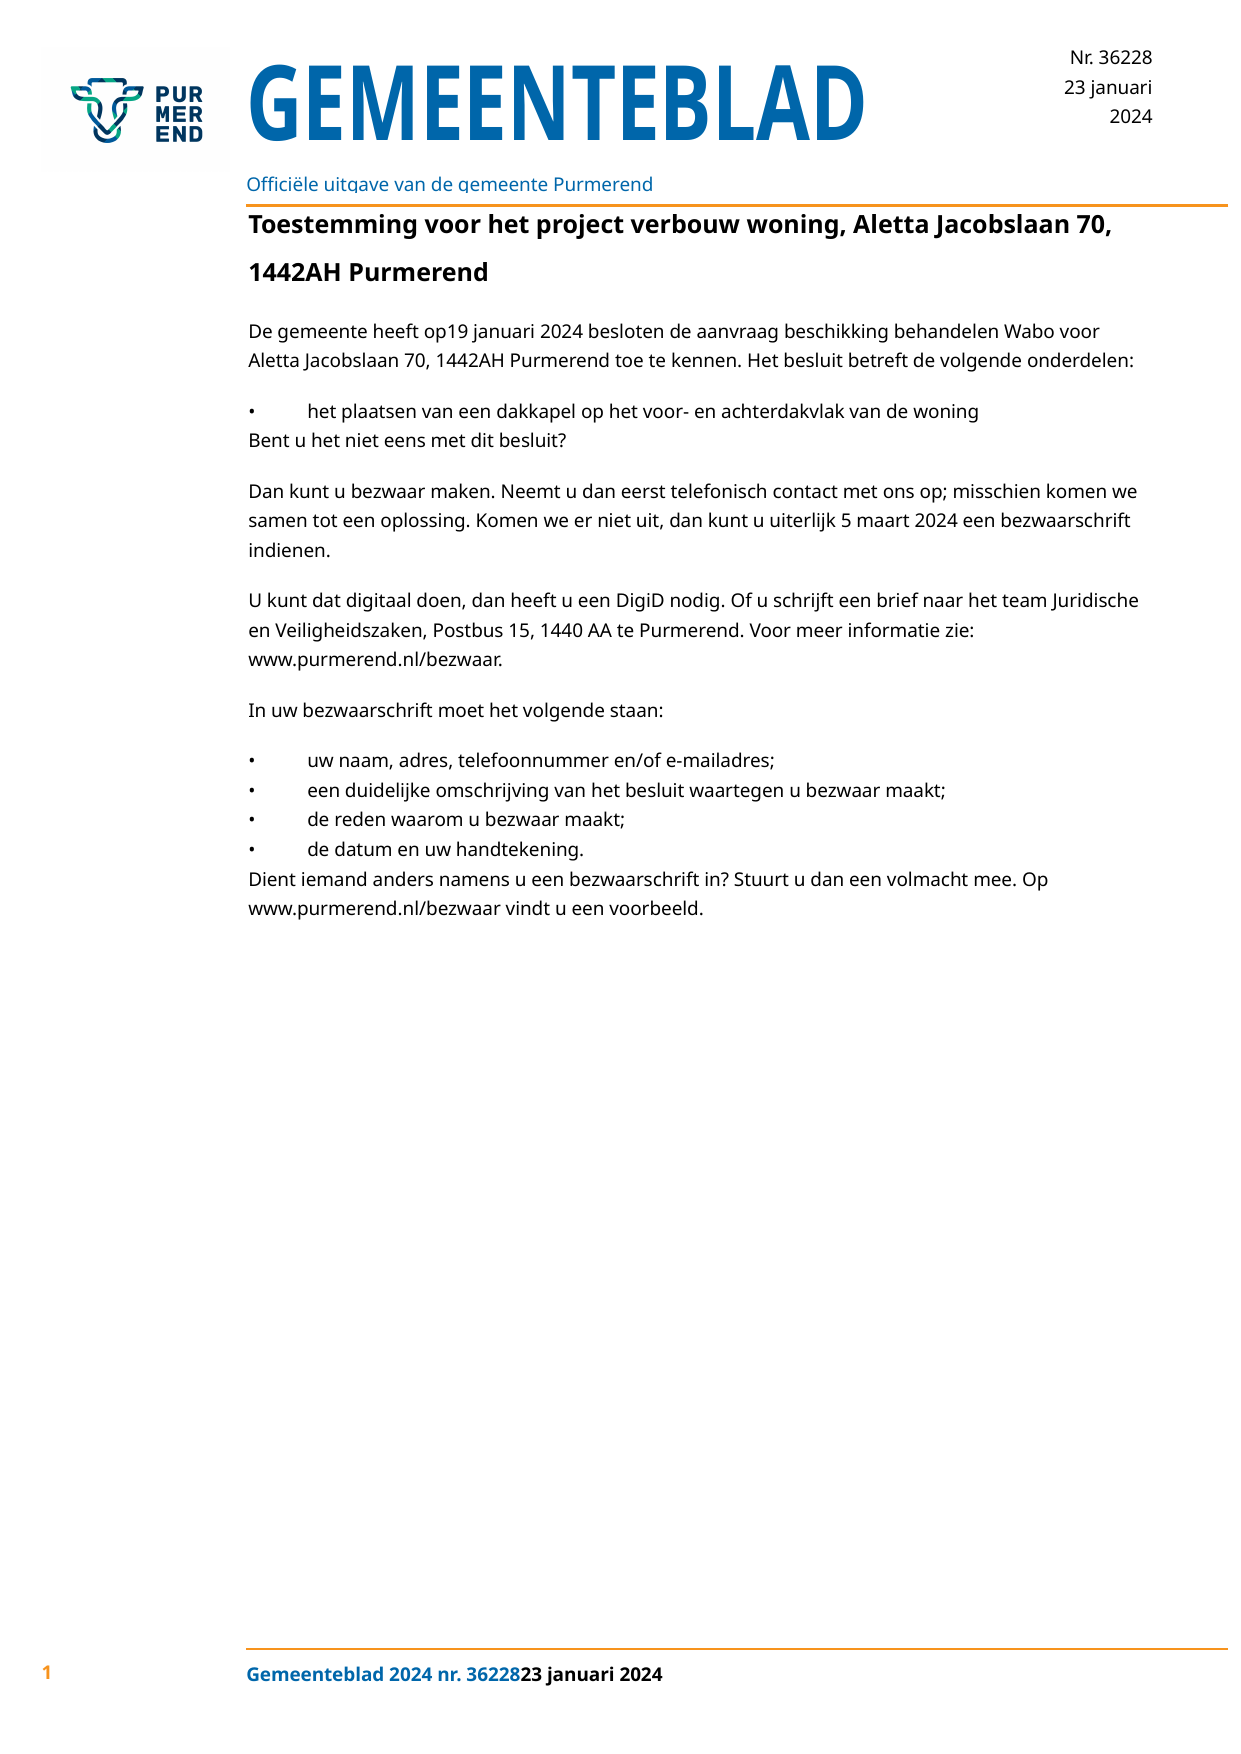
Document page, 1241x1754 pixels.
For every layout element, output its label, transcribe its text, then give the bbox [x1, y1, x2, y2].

text Dient iemand anders namens u een bezwaarschrift in? Stuurt u dan een volmacht mee. Op www.purmerend.nl/bezwaar vindt u een voorbeeld. [248, 866, 1152, 921]
text De gemeente heeft op19 januari 2024 besloten de aanvraag beschikking behandelen Wabo voor Aletta Jacobslaan 70, 1442AH Purmerend toe te kennen. Het besluit betreft de volgende onderdelen: [248, 318, 1152, 373]
list uw naam, adres, telefoonnummer en/of e-mailadres; [248, 747, 1152, 773]
text Dan kunt u bezwaar maken. Neemt u dan eerst telefonisch contact met ons op; misschien komen we samen tot een oplossing. Komen we er niet uit, dan kunt u uiterlijk 5 maart 2024 een bezwaarschrift indienen. [248, 478, 1152, 563]
picture [41, 47, 231, 172]
text Bent u het niet eens met dit besluit? [248, 427, 1152, 453]
list een duidelijke omschrijving van het besluit waartegen u bezwaar maakt; [248, 777, 1152, 803]
text In uw bezwaarschrift moet het volgende staan: [248, 697, 1152, 723]
list de reden waarom u bezwaar maakt; [248, 807, 1152, 832]
text Toestemming voor het project verbouw woning, Aletta Jacobslaan 70, 1442AH Purmerend [248, 207, 1152, 288]
list het plaatsen van een dakkapel op het voor- en achterdakvlak van de woning [248, 398, 1152, 424]
list de datum en uw handtekening. [248, 836, 1152, 862]
text U kunt dat digitaal doen, dan heeft u een DigiD nodig. Of u schrijft een brief naar het team Juridische en Veiligheidszaken, Postbus 15, 1440 AA te Purmerend. Voor meer informatie zie: www.purmerend.nl/bezwaar. [248, 587, 1152, 672]
